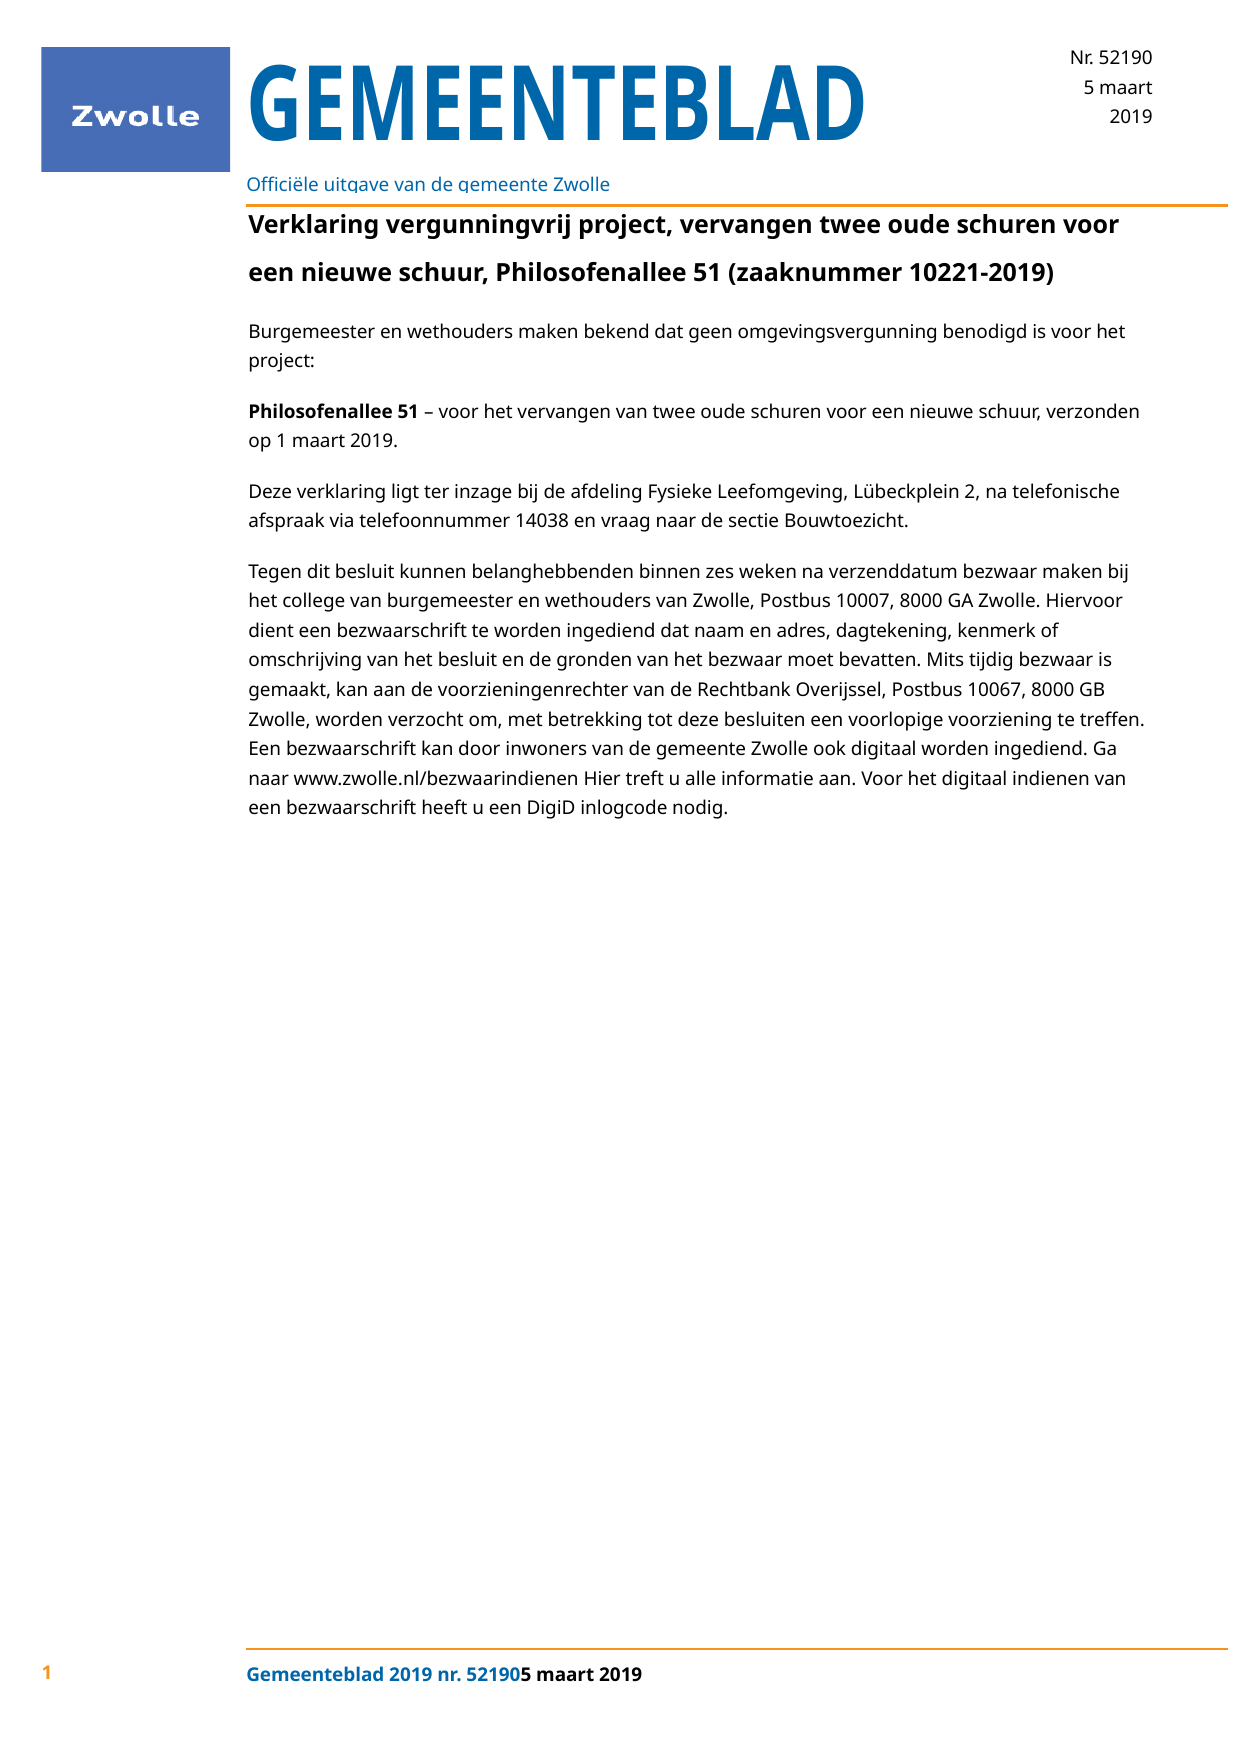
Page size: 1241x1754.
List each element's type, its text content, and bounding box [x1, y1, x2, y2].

text Deze verklaring ligt ter inzage bij de afdeling Fysieke Leefomgeving, Lübeckplein 2, na telefonische afspraak via telefoonnummer 14038 en vraag naar de sectie Bouwtoezicht. [248, 478, 1152, 533]
text Burgemeester en wethouders maken bekend dat geen omgevingsvergunning benodigd is voor het project: [248, 318, 1152, 373]
text Verklaring vergunningvrij project, vervangen twee oude schuren voor een nieuwe schuur, Philosofenallee 51 (zaaknummer 10221-2019) [248, 207, 1152, 288]
text Tegen dit besluit kunnen belanghebbenden binnen zes weken na verzenddatum bezwaar maken bij het college van burgemeester en wethouders van Zwolle, Postbus 10007, 8000 GA Zwolle. Hiervoor dient een bezwaarschrift te worden ingediend dat naam en adres, dagtekening, kenmerk of omschrijving van het besluit en de gronden van het bezwaar moet bevatten. Mits tijdig bezwaar is gemaakt, kan aan de voorzieningenrechter van de Rechtbank Overijssel, Postbus 10067, 8000 GB Zwolle, worden verzocht om, met betrekking tot deze besluiten een voorlopige voorziening te treffen. Een bezwaarschrift kan door inwoners van de gemeente Zwolle ook digitaal worden ingediend. Ga naar www.zwolle.nl/bezwaarindienen Hier treft u alle informatie aan. Voor het digitaal indienen van een bezwaarschrift heeft u een DigiD inlogcode nodig. [248, 558, 1152, 820]
text Philosofenallee 51 – voor het vervangen van twee oude schuren voor een nieuwe schuur, verzonden op 1 maart 2019. [248, 398, 1152, 453]
picture [41, 47, 231, 172]
